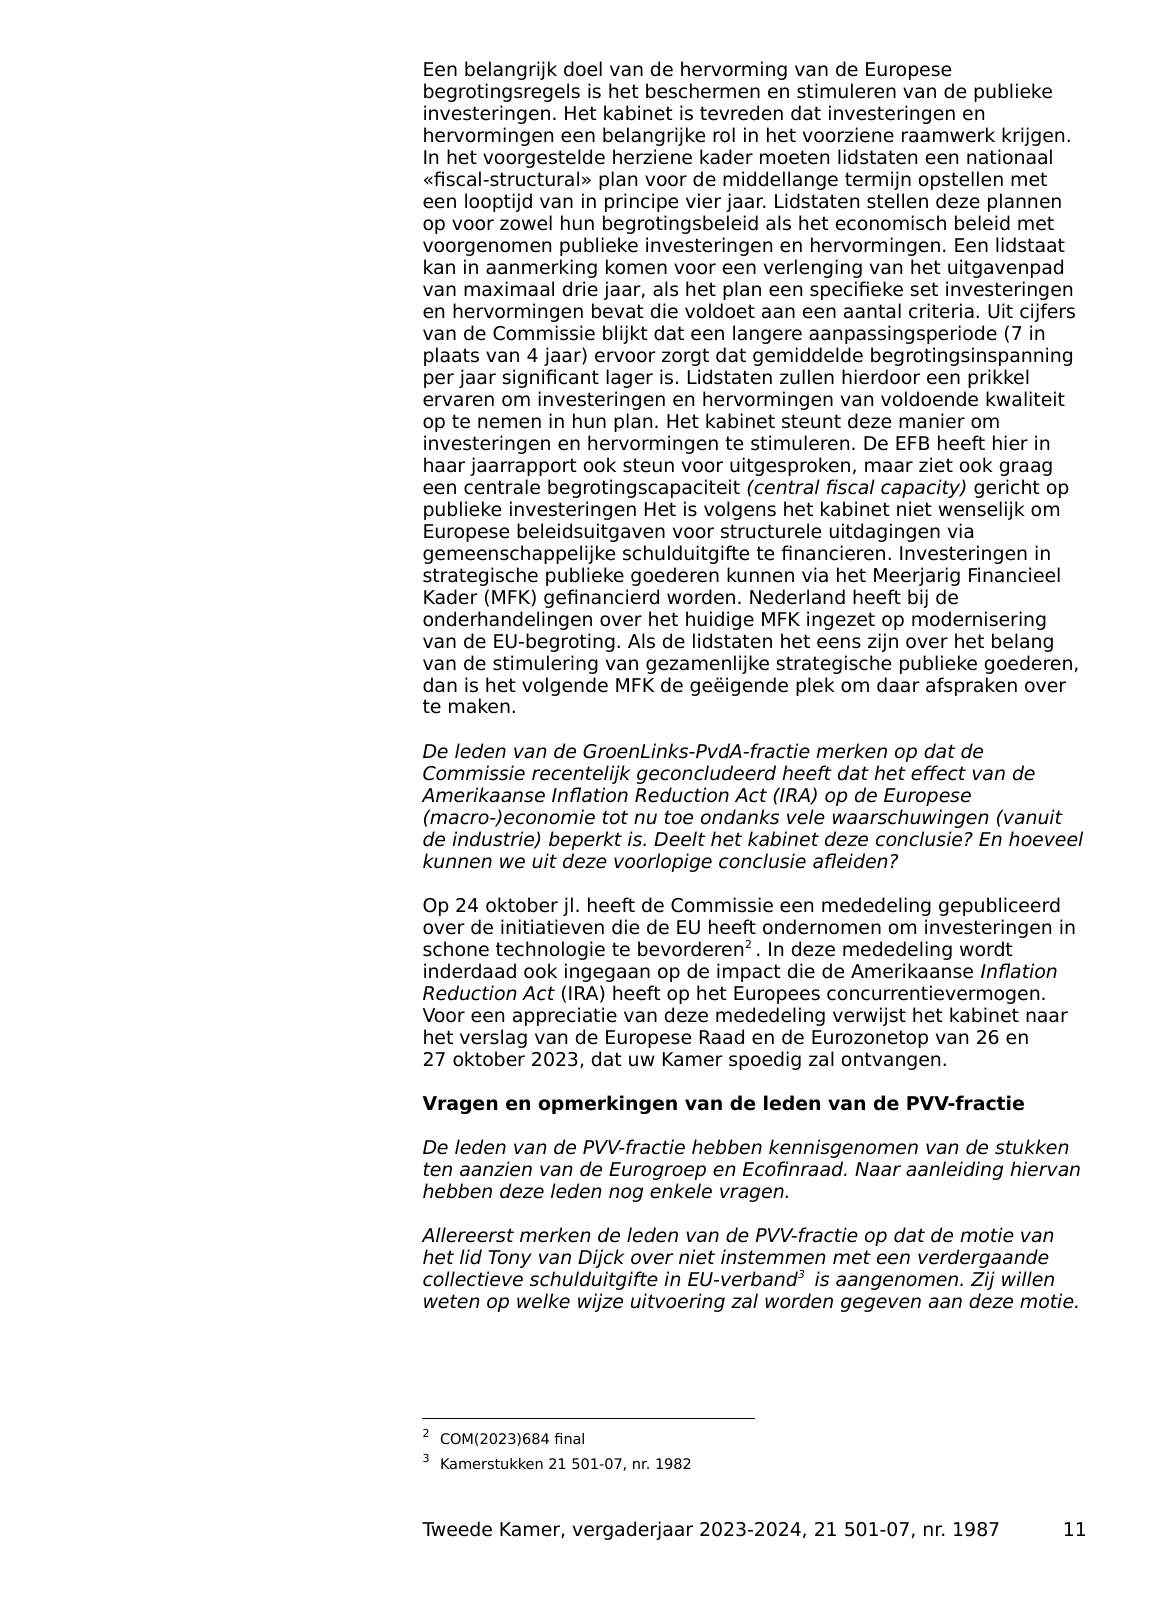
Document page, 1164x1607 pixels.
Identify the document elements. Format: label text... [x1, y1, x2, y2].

subtitle Vragen en opmerkingen van de leden van de PVV-fractie [422, 1093, 1087, 1115]
text COM(2023)684 final [422, 1427, 1087, 1449]
text Allereerst merken de leden van de PVV-fractie op dat de motie van het lid Tony van Dijck over niet instemmen met een verdergaande collectieve schulduitgifte in EU-verband is aangenomen. Zij willen weten op welke wijze uitvoering zal worden gegeven aan deze motie. [422, 1225, 1087, 1313]
text Een belangrijk doel van de hervorming van de Europese begrotingsregels is het beschermen en stimuleren van de publieke investeringen. Het kabinet is tevreden dat investeringen en hervormingen een belangrijke rol in het voorziene raamwerk krijgen. In het voorgestelde herziene kader moeten lidstaten een nationaal «fiscal-structural» plan voor de middellange termijn opstellen met een looptijd van in principe vier jaar. Lidstaten stellen deze plannen op voor zowel hun begrotingsbeleid als het economisch beleid met voorgenomen publieke investeringen en hervormingen. Een lidstaat kan in aanmerking komen voor een verlenging van het uitgavenpad van maximaal drie jaar, als het plan een specifieke set investeringen en hervormingen bevat die voldoet aan een aantal criteria. Uit cijfers van de Commissie blijkt dat een langere aanpassingsperiode (7 in plaats van 4 jaar) ervoor zorgt dat gemiddelde begrotingsinspanning per jaar significant lager is. Lidstaten zullen hierdoor een prikkel ervaren om investeringen en hervormingen van voldoende kwaliteit op te nemen in hun plan. Het kabinet steunt deze manier om investeringen en hervormingen te stimuleren. De EFB heeft hier in haar jaarrapport ook steun voor uitgesproken, maar ziet ook graag een centrale begrotingscapaciteit (central fiscal capacity) gericht op publieke investeringen Het is volgens het kabinet niet wenselijk om Europese beleidsuitgaven voor structurele uitdagingen via gemeenschappelijke schulduitgifte te financieren. Investeringen in strategische publieke goederen kunnen via het Meerjarig Financieel Kader (MFK) gefinancierd worden. Nederland heeft bij de onderhandelingen over het huidige MFK ingezet op modernisering van de EU-begroting. Als de lidstaten het eens zijn over het belang van de stimulering van gezamenlijke strategische publieke goederen, dan is het volgende MFK de geëigende plek om daar afspraken over te maken. [422, 59, 1087, 718]
text Kamerstukken 21 501-07, nr. 1982 [422, 1452, 1087, 1474]
text Op 24 oktober jl. heeft de Commissie een mededeling gepubliceerd over de initiatieven die de EU heeft ondernomen om investeringen in schone technologie te bevorderen. In deze mededeling wordt inderdaad ook ingegaan op de impact die de Amerikaanse Inflation Reduction Act (IRA) heeft op het Europees concurrentievermogen. Voor een appreciatie van deze mededeling verwijst het kabinet naar het verslag van de Europese Raad en de Eurozonetop van 26 en 27 oktober 2023, dat uw Kamer spoedig zal ontvangen. [422, 895, 1087, 1071]
text De leden van de GroenLinks-PvdA-fractie merken op dat de Commissie recentelijk geconcludeerd heeft dat het effect van de Amerikaanse Inflation Reduction Act (IRA) op de Europese (macro-)economie tot nu toe ondanks vele waarschuwingen (vanuit de industrie) beperkt is. Deelt het kabinet deze conclusie? En hoeveel kunnen we uit deze voorlopige conclusie afleiden? [422, 741, 1087, 872]
text De leden van de PVV-fractie hebben kennisgenomen van de stukken ten aanzien van de Eurogroep en Ecofinraad. Naar aanleiding hiervan hebben deze leden nog enkele vragen. [422, 1137, 1087, 1203]
